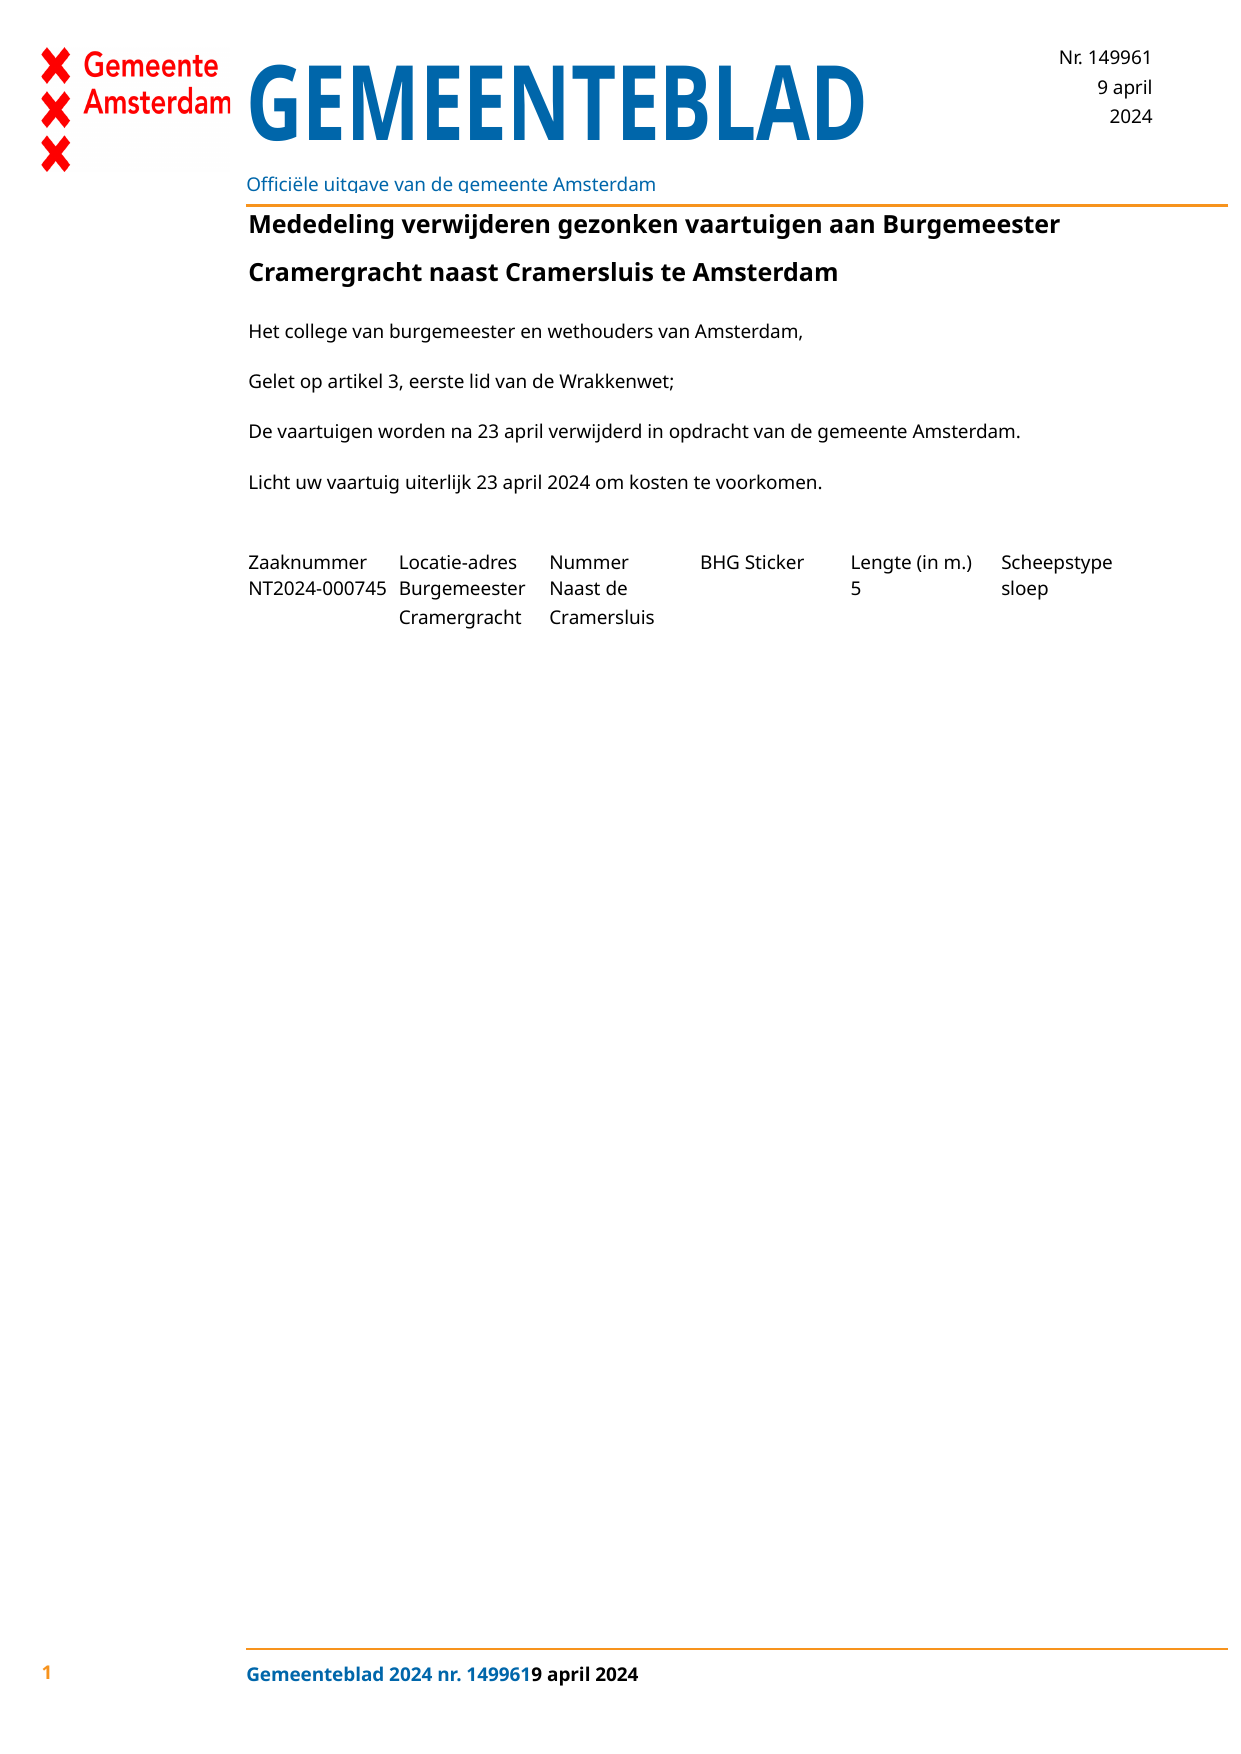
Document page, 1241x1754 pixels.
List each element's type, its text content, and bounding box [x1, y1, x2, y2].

text De vaartuigen worden na 23 april verwijderd in opdracht van de gemeente Amsterdam. [248, 419, 1152, 444]
text Gelet op artikel 3, eerste lid van de Wrakkenwet; [248, 368, 1152, 394]
text Het college van burgemeester en wethouders van Amsterdam, [248, 318, 1152, 344]
table_cell Burgemeester Cramergracht [399, 575, 549, 630]
table_cell sloep [1001, 575, 1152, 630]
text Licht uw vaartuig uiterlijk 23 april 2024 om kosten te voorkomen. [248, 469, 1152, 495]
table_cell 5 [850, 575, 1001, 630]
table_header Locatie-adres [399, 549, 549, 575]
table_header Scheepstype [1001, 549, 1152, 575]
table_header Nummer [549, 549, 700, 575]
table_cell Naast de Cramersluis [549, 575, 700, 630]
table_header Zaaknummer [248, 549, 398, 575]
table_header BHG Sticker [700, 549, 850, 575]
text Mededeling verwijderen gezonken vaartuigen aan Burgemeester Cramergracht naast Cramersluis te Amsterdam [248, 207, 1152, 288]
table_header Lengte (in m.) [850, 549, 1001, 575]
table_cell NT2024-000745 [248, 575, 398, 630]
table_cell [700, 575, 850, 630]
picture [41, 47, 231, 172]
